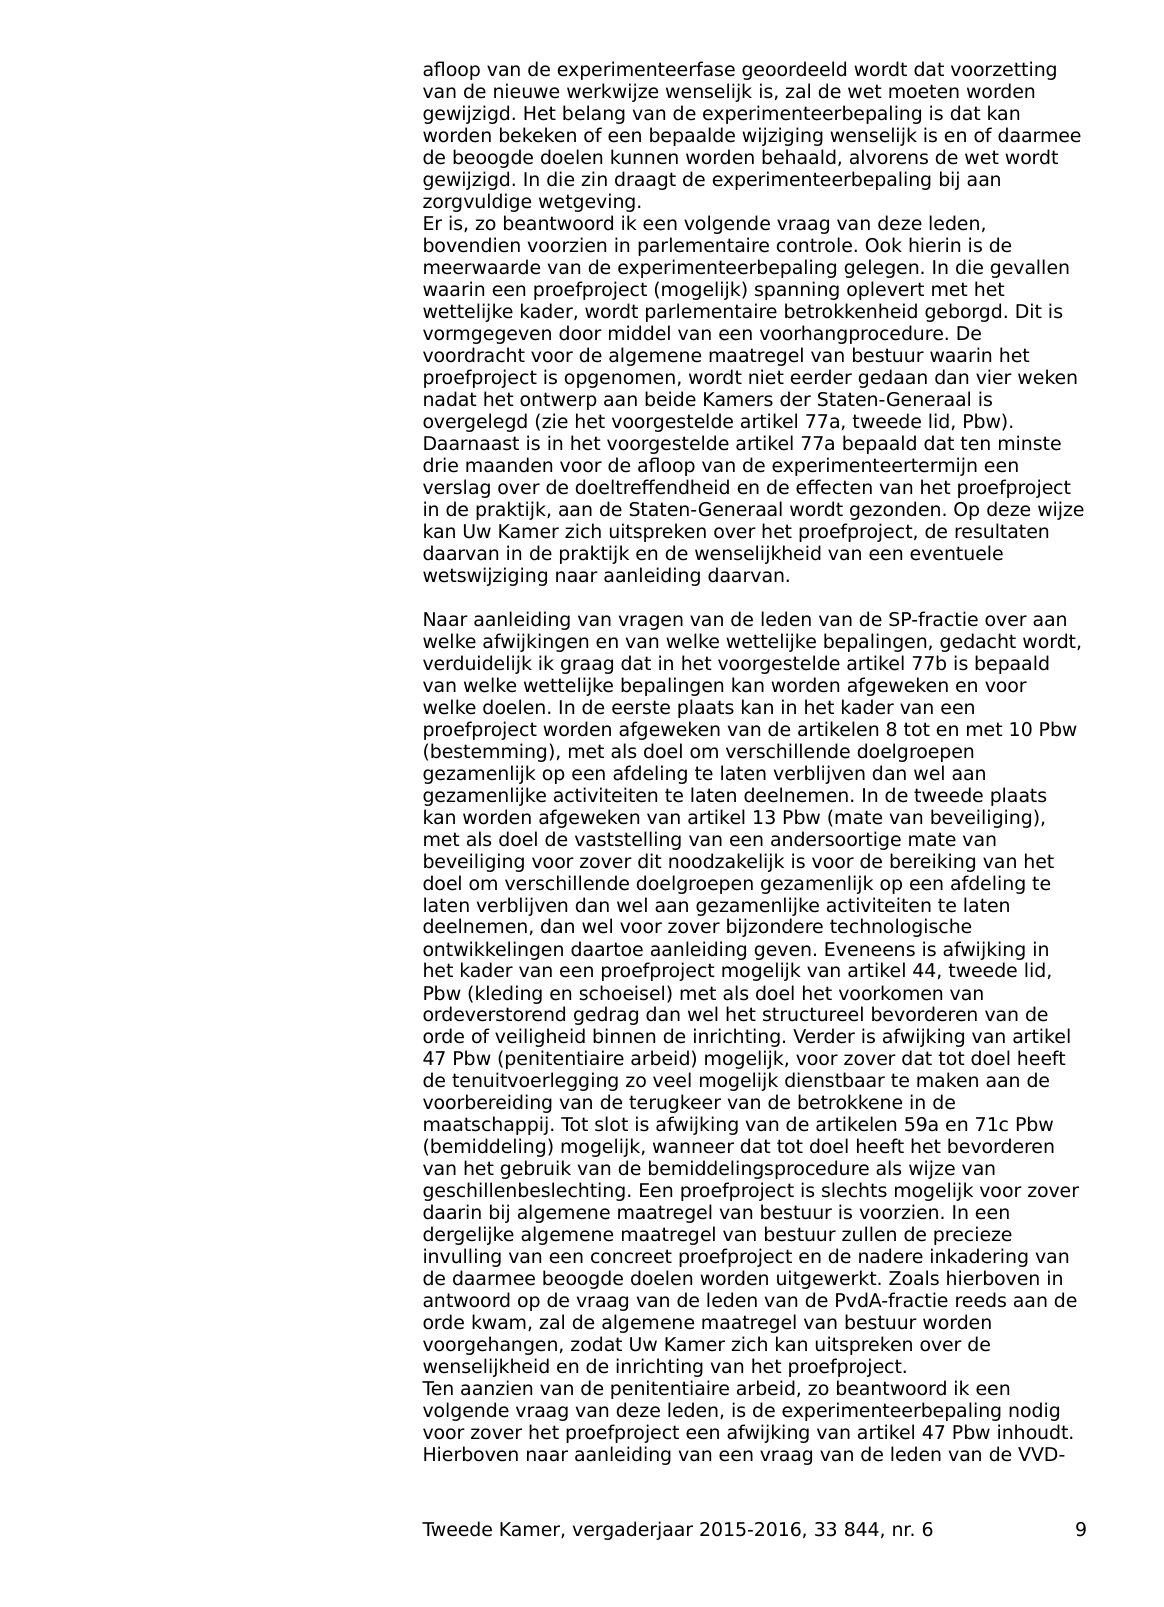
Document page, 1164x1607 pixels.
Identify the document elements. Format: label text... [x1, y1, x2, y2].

text Er is, zo beantwoord ik een volgende vraag van deze leden, bovendien voorzien in parlementaire controle. Ook hierin is de meerwaarde van de experimenteerbepaling gelegen. In die gevallen waarin een proefproject (mogelijk) spanning oplevert met het wettelijke kader, wordt parlementaire betrokkenheid geborgd. Dit is vormgegeven door middel van een voorhangprocedure. De voordracht voor de algemene maatregel van bestuur waarin het proefproject is opgenomen, wordt niet eerder gedaan dan vier weken nadat het ontwerp aan beide Kamers der Staten-Generaal is overgelegd (zie het voorgestelde artikel 77a, tweede lid, Pbw). Daarnaast is in het voorgestelde artikel 77a bepaald dat ten minste drie maanden voor de afloop van de experimenteertermijn een verslag over de doeltreffendheid en de effecten van het proefproject in de praktijk, aan de Staten-Generaal wordt gezonden. Op deze wijze kan Uw Kamer zich uitspreken over het proefproject, de resultaten daarvan in de praktijk en de wenselijkheid van een eventuele wetswijziging naar aanleiding daarvan. [422, 213, 1087, 587]
text Ten aanzien van de penitentiaire arbeid, zo beantwoord ik een volgende vraag van deze leden, is de experimenteerbepaling nodig voor zover het proefproject een afwijking van artikel 47 Pbw inhoudt. Hierboven naar aanleiding van een vraag van de leden van de VVD- [422, 1378, 1087, 1466]
text afloop van de experimenteerfase geoordeeld wordt dat voorzetting van de nieuwe werkwijze wenselijk is, zal de wet moeten worden gewijzigd. Het belang van de experimenteerbepaling is dat kan worden bekeken of een bepaalde wijziging wenselijk is en of daarmee de beoogde doelen kunnen worden behaald, alvorens de wet wordt gewijzigd. In die zin draagt de experimenteerbepaling bij aan zorgvuldige wetgeving. [422, 59, 1087, 213]
text Naar aanleiding van vragen van de leden van de SP-fractie over aan welke afwijkingen en van welke wettelijke bepalingen, gedacht wordt, verduidelijk ik graag dat in het voorgestelde artikel 77b is bepaald van welke wettelijke bepalingen kan worden afgeweken en voor welke doelen. In de eerste plaats kan in het kader van een proefproject worden afgeweken van de artikelen 8 tot en met 10 Pbw (bestemming), met als doel om verschillende doelgroepen gezamenlijk op een afdeling te laten verblijven dan wel aan gezamenlijke activiteiten te laten deelnemen. In de tweede plaats kan worden afgeweken van artikel 13 Pbw (mate van beveiliging), met als doel de vaststelling van een andersoortige mate van beveiliging voor zover dit noodzakelijk is voor de bereiking van het doel om verschillende doelgroepen gezamenlijk op een afdeling te laten verblijven dan wel aan gezamenlijke activiteiten te laten deelnemen, dan wel voor zover bijzondere technologische ontwikkelingen daartoe aanleiding geven. Eveneens is afwijking in het kader van een proefproject mogelijk van artikel 44, tweede lid, Pbw (kleding en schoeisel) met als doel het voorkomen van ordeverstorend gedrag dan wel het structureel bevorderen van de orde of veiligheid binnen de inrichting. Verder is afwijking van artikel 47 Pbw (penitentiaire arbeid) mogelijk, voor zover dat tot doel heeft de tenuitvoerlegging zo veel mogelijk dienstbaar te maken aan de voorbereiding van de terugkeer van de betrokkene in de maatschappij. Tot slot is afwijking van de artikelen 59a en 71c Pbw (bemiddeling) mogelijk, wanneer dat tot doel heeft het bevorderen van het gebruik van de bemiddelingsprocedure als wijze van geschillenbeslechting. Een proefproject is slechts mogelijk voor zover daarin bij algemene maatregel van bestuur is voorzien. In een dergelijke algemene maatregel van bestuur zullen de precieze invulling van een concreet proefproject en de nadere inkadering van de daarmee beoogde doelen worden uitgewerkt. Zoals hierboven in antwoord op de vraag van de leden van de PvdA-fractie reeds aan de orde kwam, zal de algemene maatregel van bestuur worden voorgehangen, zodat Uw Kamer zich kan uitspreken over de wenselijkheid en de inrichting van het proefproject. [422, 609, 1087, 1378]
